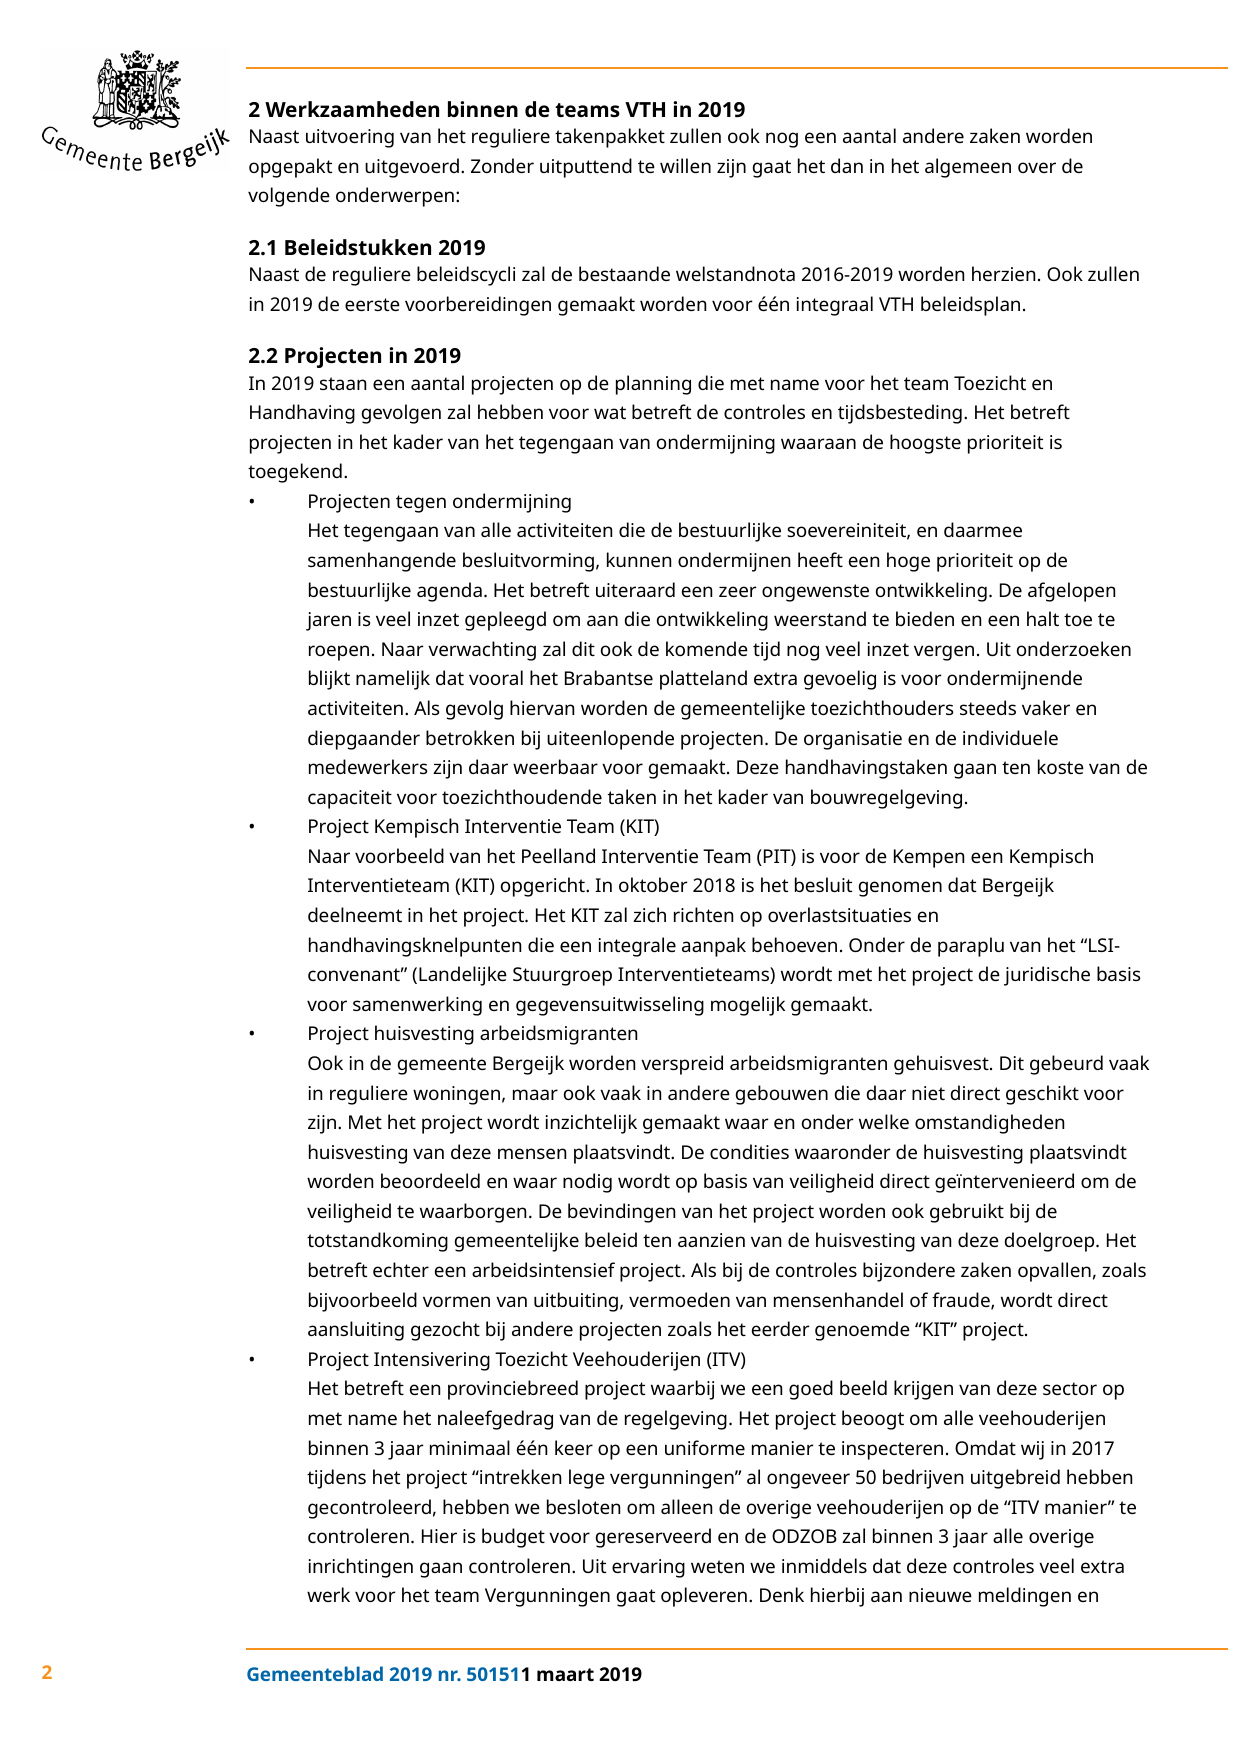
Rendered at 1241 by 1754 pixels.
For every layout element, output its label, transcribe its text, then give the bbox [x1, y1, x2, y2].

list Ook in de gemeente Bergeijk worden verspreid arbeidsmigranten gehuisvest. Dit gebeurd vaak in reguliere woningen, maar ook vaak in andere gebouwen die daar niet direct geschikt voor zijn. Met het project wordt inzichtelijk gemaakt waar en onder welke omstandigheden huisvesting van deze mensen plaatsvindt. De condities waaronder de huisvesting plaatsvindt worden beoordeeld en waar nodig wordt op basis van veiligheid direct geïntervenieerd om de veiligheid te waarborgen. De bevindingen van het project worden ook gebruikt bij de totstandkoming gemeentelijke beleid ten aanzien van de huisvesting van deze doelgroep. Het betreft echter een arbeidsintensief project. Als bij de controles bijzondere zaken opvallen, zoals bijvoorbeeld vormen van uitbuiting, vermoeden van mensenhandel of fraude, wordt direct aansluiting gezocht bij andere projecten zoals het eerder genoemde “KIT” project. [248, 1050, 1152, 1342]
text 2 Werkzaamheden binnen de teams VTH in 2019 [248, 95, 1152, 123]
list Project huisvesting arbeidsmigranten [248, 1021, 1152, 1046]
text In 2019 staan een aantal projecten op de planning die met name voor het team Toezicht en Handhaving gevolgen zal hebben voor wat betreft de controles en tijdsbesteding. Het betreft projecten in het kader van het tegengaan van ondermijning waaraan de hoogste prioriteit is toegekend. [248, 370, 1152, 484]
list Project Kempisch Interventie Team (KIT) [248, 813, 1152, 839]
text Naast uitvoering van het reguliere takenpakket zullen ook nog een aantal andere zaken worden opgepakt en uitgevoerd. Zonder uitputtend te willen zijn gaat het dan in het algemeen over de volgende onderwerpen: [248, 123, 1152, 208]
text 2.2 Projecten in 2019 [248, 341, 1152, 370]
list Naar voorbeeld van het Peelland Interventie Team (PIT) is voor de Kempen een Kempisch Interventieteam (KIT) opgericht. In oktober 2018 is het besluit genomen dat Bergeijk deelneemt in het project. Het KIT zal zich richten op overlastsituaties en handhavingsknelpunten die een integrale aanpak behoeven. Onder de paraplu van het “LSI-convenant” (Landelijke Stuurgroep Interventieteams) wordt met het project de juridische basis voor samenwerking en gegevensuitwisseling mogelijk gemaakt. [248, 843, 1152, 1017]
list Het tegengaan van alle activiteiten die de bestuurlijke soevereiniteit, en daarmee samenhangende besluitvorming, kunnen ondermijnen heeft een hoge prioriteit op de bestuurlijke agenda. Het betreft uiteraard een zeer ongewenste ontwikkeling. De afgelopen jaren is veel inzet gepleegd om aan die ontwikkeling weerstand te bieden en een halt toe te roepen. Naar verwachting zal dit ook de komende tijd nog veel inzet vergen. Uit onderzoeken blijkt namelijk dat vooral het Brabantse platteland extra gevoelig is voor ondermijnende activiteiten. Als gevolg hiervan worden de gemeentelijke toezichthouders steeds vaker en diepgaander betrokken bij uiteenlopende projecten. De organisatie en de individuele medewerkers zijn daar weerbaar voor gemaakt. Deze handhavingstaken gaan ten koste van de capaciteit voor toezichthoudende taken in het kader van bouwregelgeving. [248, 518, 1152, 809]
list Projecten tegen ondermijning [248, 488, 1152, 514]
picture [41, 47, 231, 172]
text 2.1 Beleidstukken 2019 [248, 233, 1152, 261]
text Naast de reguliere beleidscycli zal de bestaande welstandnota 2016-2019 worden herzien. Ook zullen in 2019 de eerste voorbereidingen gemaakt worden voor één integraal VTH beleidsplan. [248, 261, 1152, 317]
list Project Intensivering Toezicht Veehouderijen (ITV) [248, 1346, 1152, 1372]
list Het betreft een provinciebreed project waarbij we een goed beeld krijgen van deze sector op met name het naleefgedrag van de regelgeving. Het project beoogt om alle veehouderijen binnen 3 jaar minimaal één keer op een uniforme manier te inspecteren. Omdat wij in 2017 tijdens het project “intrekken lege vergunningen” al ongeveer 50 bedrijven uitgebreid hebben gecontroleerd, hebben we besloten om alleen de overige veehouderijen op de “ITV manier” te controleren. Hier is budget voor gereserveerd en de ODZOB zal binnen 3 jaar alle overige inrichtingen gaan controleren. Uit ervaring weten we inmiddels dat deze controles veel extra werk voor het team Vergunningen gaat opleveren. Denk hierbij aan nieuwe meldingen en [248, 1376, 1152, 1608]
